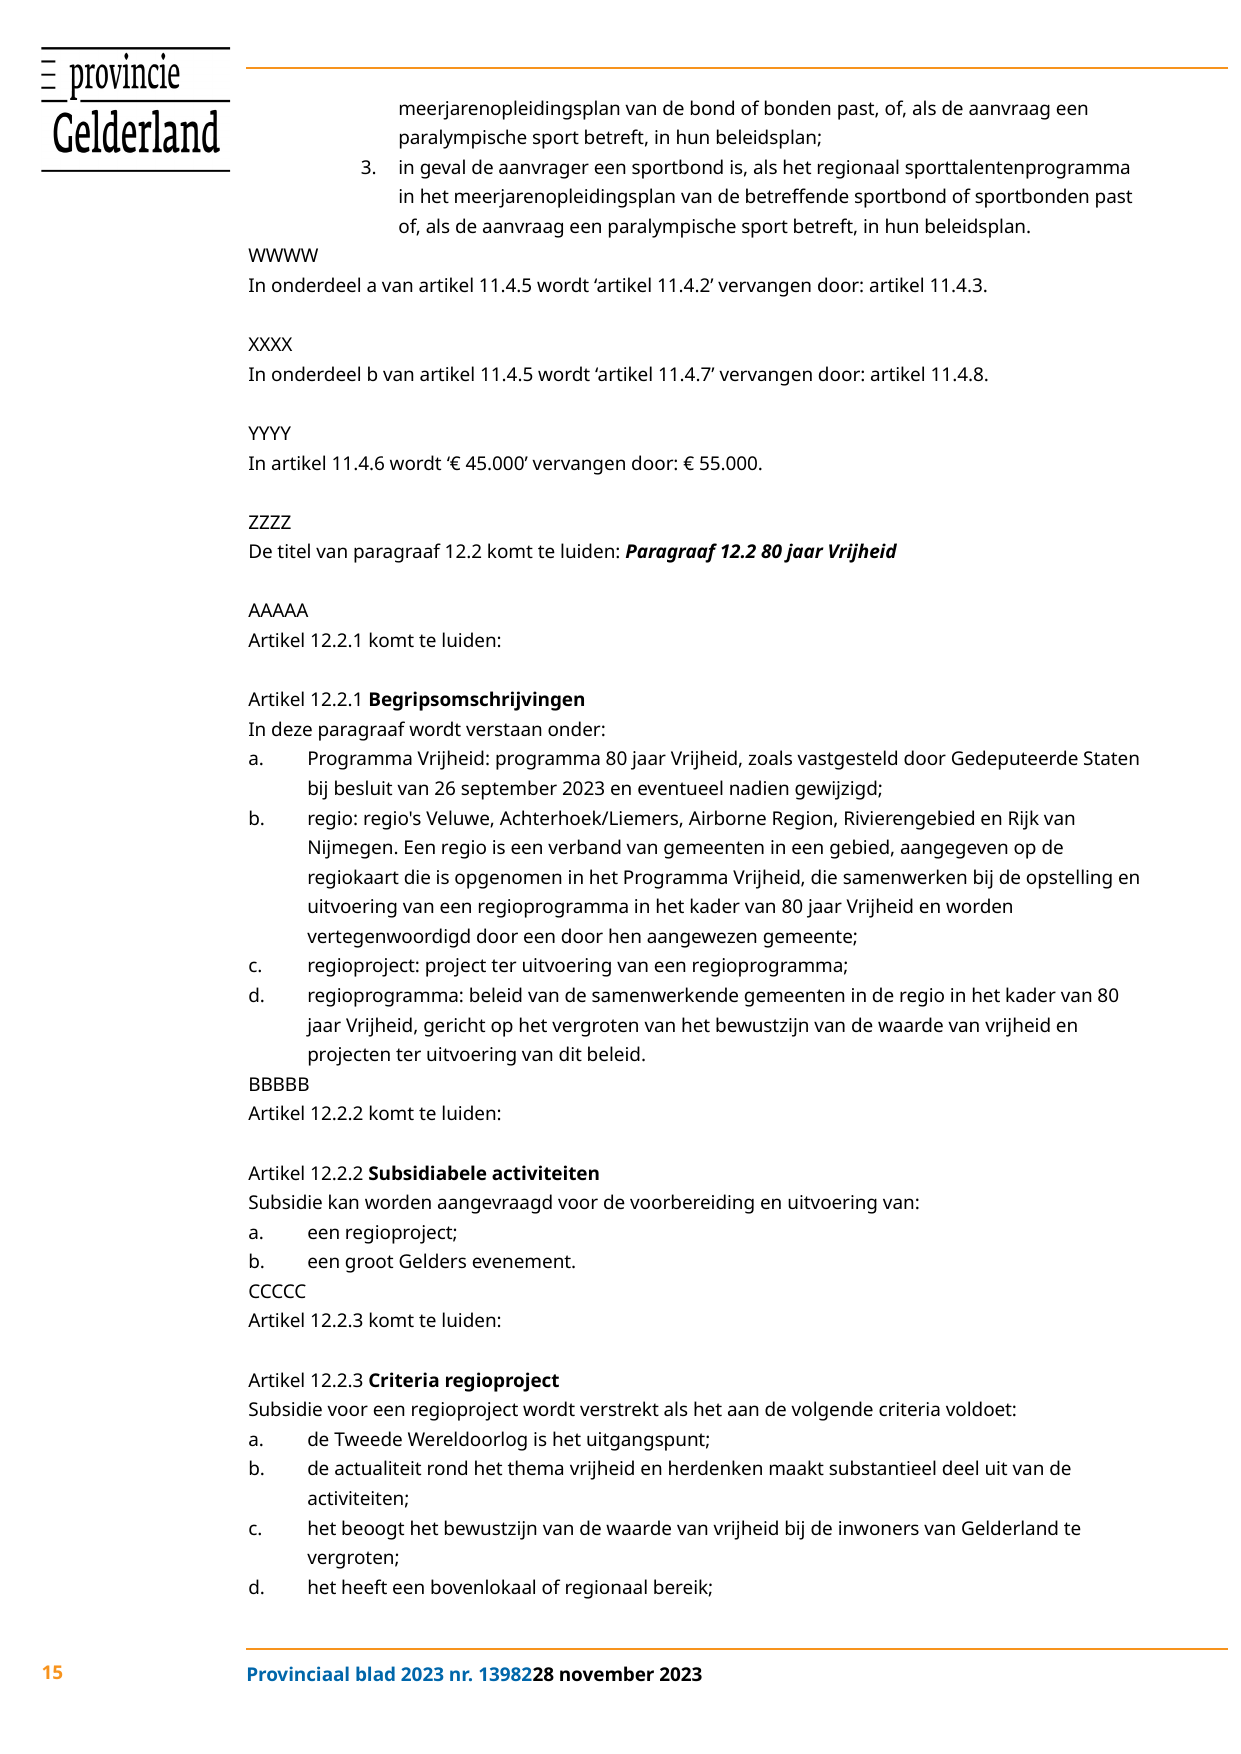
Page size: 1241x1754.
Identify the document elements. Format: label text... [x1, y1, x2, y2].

list de Tweede Wereldoorlog is het uitgangspunt; [248, 1426, 1152, 1452]
text Artikel 12.2.2 Subsidiabele activiteiten [248, 1160, 1152, 1186]
text Artikel 12.2.1 Begripsomschrijvingen [248, 686, 1152, 712]
text In deze paragraaf wordt verstaan onder: [248, 716, 1152, 742]
text WWWW [248, 243, 1152, 268]
text Artikel 12.2.3 Criteria regioproject [248, 1367, 1152, 1393]
list regio: regio's Veluwe, Achterhoek/Liemers, Airborne Region, Rivierengebied en Rijk van Nijmegen. Een regio is een verband van gemeenten in een gebied, aangegeven op de regiokaart die is opgenomen in het Programma Vrijheid, die samenwerken bij de opstelling en uitvoering van een regioprogramma in het kader van 80 jaar Vrijheid en worden vertegenwoordigd door een door hen aangewezen gemeente; [248, 805, 1152, 949]
picture [41, 47, 231, 172]
list een groot Gelders evenement. [248, 1248, 1152, 1274]
text BBBBB [248, 1071, 1152, 1097]
list regioproject: project ter uitvoering van een regioprogramma; [248, 953, 1152, 978]
text In onderdeel a van artikel 11.4.5 wordt ‘artikel 11.4.2’ vervangen door: artikel 11.4.3. [248, 272, 1152, 298]
list de actualiteit rond het thema vrijheid en herdenken maakt substantieel deel uit van de activiteiten; [248, 1456, 1152, 1511]
text AAAAA [248, 598, 1152, 623]
text YYYY [248, 420, 1152, 446]
list een regioproject; [248, 1219, 1152, 1245]
text In artikel 11.4.6 wordt ‘€ 45.000’ vervangen door: € 55.000. [248, 450, 1152, 476]
text XXXX [248, 331, 1152, 357]
text De titel van paragraaf 12.2 komt te luiden: Paragraaf 12.2 80 jaar Vrijheid [248, 538, 1152, 564]
list meerjarenopleidingsplan van de bond of bonden past, of, als de aanvraag een paralympische sport betreft, in hun beleidsplan; [361, 95, 1152, 150]
text ZZZZ [248, 509, 1152, 535]
list het beoogt het bewustzijn van de waarde van vrijheid bij de inwoners van Gelderland te vergroten; [248, 1515, 1152, 1570]
text CCCCC [248, 1278, 1152, 1304]
list regioprogramma: beleid van de samenwerkende gemeenten in de regio in het kader van 80 jaar Vrijheid, gericht op het vergroten van het bewustzijn van de waarde van vrijheid en projecten ter uitvoering van dit beleid. [248, 982, 1152, 1067]
list het heeft een bovenlokaal of regionaal bereik; [248, 1574, 1152, 1600]
text Subsidie voor een regioproject wordt verstrekt als het aan de volgende criteria voldoet: [248, 1396, 1152, 1422]
text Artikel 12.2.2 komt te luiden: [248, 1101, 1152, 1126]
text Artikel 12.2.3 komt te luiden: [248, 1308, 1152, 1333]
text Artikel 12.2.1 komt te luiden: [248, 627, 1152, 653]
list Programma Vrijheid: programma 80 jaar Vrijheid, zoals vastgesteld door Gedeputeerde Staten bij besluit van 26 september 2023 en eventueel nadien gewijzigd; [248, 746, 1152, 801]
list in geval de aanvrager een sportbond is, als het regionaal sporttalentenprogramma in het meerjarenopleidingsplan van de betreffende sportbond of sportbonden past of, als de aanvraag een paralympische sport betreft, in hun beleidsplan. [361, 154, 1152, 239]
text In onderdeel b van artikel 11.4.5 wordt ‘artikel 11.4.7’ vervangen door: artikel 11.4.8. [248, 361, 1152, 387]
text Subsidie kan worden aangevraagd voor de voorbereiding en uitvoering van: [248, 1189, 1152, 1215]
